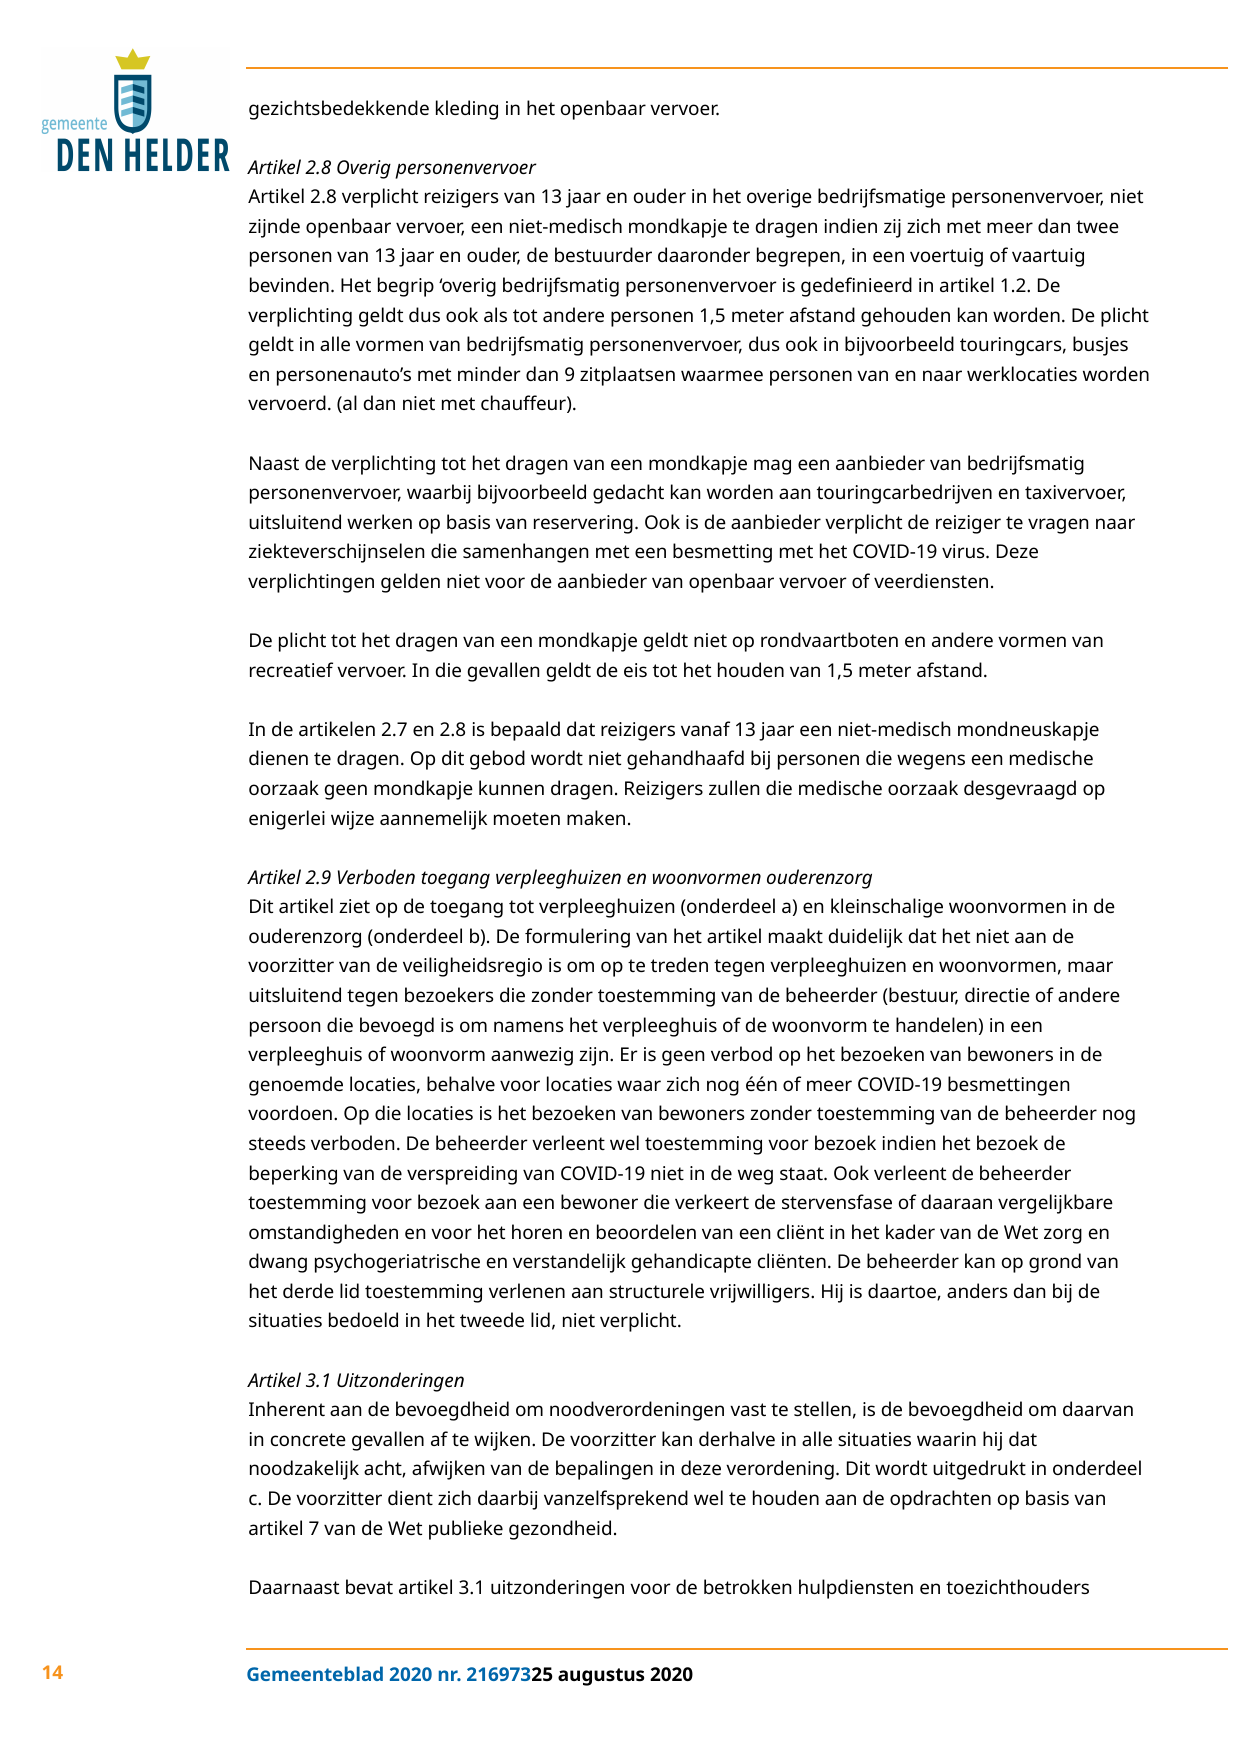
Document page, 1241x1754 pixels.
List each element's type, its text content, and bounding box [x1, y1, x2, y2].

text De plicht tot het dragen van een mondkapje geldt niet op rondvaartboten en andere vormen van recreatief vervoer. In die gevallen geldt de eis tot het houden van 1,5 meter afstand. [248, 627, 1152, 683]
picture [41, 47, 231, 172]
picture [100, 154, 106, 172]
picture [220, 160, 224, 172]
text Artikel 2.8 Overig personenvervoer [248, 154, 1152, 180]
text Dit artikel ziet op de toegang tot verpleeghuizen (onderdeel a) en kleinschalige woonvormen in de ouderenzorg (onderdeel b). De formulering van het artikel maakt duidelijk dat het niet aan de voorzitter van de veiligheidsregio is om op te treden tegen verpleeghuizen en woonvormen, maar uitsluitend tegen bezoekers die zonder toestemming van de beheerder (bestuur, directie of andere persoon die bevoegd is om namens het verpleeghuis of de woonvorm te handelen) in een verpleeghuis of woonvorm aanwezig zijn. Er is geen verbod op het bezoeken van bewoners in de genoemde locaties, behalve voor locaties waar zich nog één of meer COVID-19 besmettingen voordoen. Op die locaties is het bezoeken van bewoners zonder toestemming van de beheerder nog steeds verboden. De beheerder verleent wel toestemming voor bezoek indien het bezoek de beperking van de verspreiding van COVID-19 niet in de weg staat. Ook verleent de beheerder toestemming voor bezoek aan een bewoner die verkeert de stervensfase of daaraan vergelijkbare omstandigheden en voor het horen en beoordelen van een cliënt in het kader van de Wet zorg en dwang psychogeriatrische en verstandelijk gehandicapte cliënten. De beheerder kan op grond van het derde lid toestemming verlenen aan structurele vrijwilligers. Hij is daartoe, anders dan bij de situaties bedoeld in het tweede lid, niet verplicht. [248, 893, 1152, 1333]
text Naast de verplichting tot het dragen van een mondkapje mag een aanbieder van bedrijfsmatig personenvervoer, waarbij bijvoorbeeld gedacht kan worden aan touringcarbedrijven en taxivervoer, uitsluitend werken op basis van reservering. Ook is de aanbieder verplicht de reiziger te vragen naar ziekteverschijnselen die samenhangen met een besmetting met het COVID-19 virus. Deze verplichtingen gelden niet voor de aanbieder van openbaar vervoer of veerdiensten. [248, 450, 1152, 594]
text Artikel 3.1 Uitzonderingen [248, 1367, 1152, 1393]
text Daarnaast bevat artikel 3.1 uitzonderingen voor de betrokken hulpdiensten en toezichthouders [248, 1574, 1152, 1600]
picture [63, 144, 68, 165]
picture [182, 144, 187, 165]
text In de artikelen 2.7 en 2.8 is bepaald dat reizigers vanaf 13 jaar een niet-medisch mondneuskapje dienen te dragen. Op dit gebod wordt niet gehandhaafd bij personen die wegens een medische oorzaak geen mondkapje kunnen dragen. Reizigers zullen die medische oorzaak desgevraagd op enigerlei wijze aannemelijk moeten maken. [248, 716, 1152, 831]
text gezichtsbedekkende kleding in het openbaar vervoer. [248, 95, 1152, 121]
text Inherent aan de bevoegdheid om noodverordeningen vast te stellen, is de bevoegdheid om daarvan in concrete gevallen af te wijken. De voorzitter kan derhalve in alle situaties waarin hij dat noodzakelijk acht, afwijken van de bepalingen in deze verordening. Dit wordt uitgedrukt in onderdeel c. De voorzitter dient zich daarbij vanzelfsprekend wel te houden aan de opdrachten op basis van artikel 7 van de Wet publieke gezondheid. [248, 1396, 1152, 1541]
text Artikel 2.9 Verboden toegang verpleeghuizen en woonvormen ouderenzorg [248, 864, 1152, 890]
picture [130, 157, 135, 172]
text Artikel 2.8 verplicht reizigers van 13 jaar en ouder in het overige bedrijfsmatige personenvervoer, niet zijnde openbaar vervoer, een niet-medisch mondkapje te dragen indien zij zich met meer dan twee personen van 13 jaar en ouder, de bestuurder daaronder begrepen, in een voertuig of vaartuig bevinden. Het begrip ‘overig bedrijfsmatig personenvervoer is gedefinieerd in artikel 1.2. De verplichting geldt dus ook als tot andere personen 1,5 meter afstand gehouden kan worden. De plicht geldt in alle vormen van bedrijfsmatig personenvervoer, dus ook in bijvoorbeeld touringcars, busjes en personenauto’s met minder dan 9 zitplaatsen waarmee personen van en naar werklocaties worden vervoerd. (al dan niet met chauffeur). [248, 183, 1152, 416]
